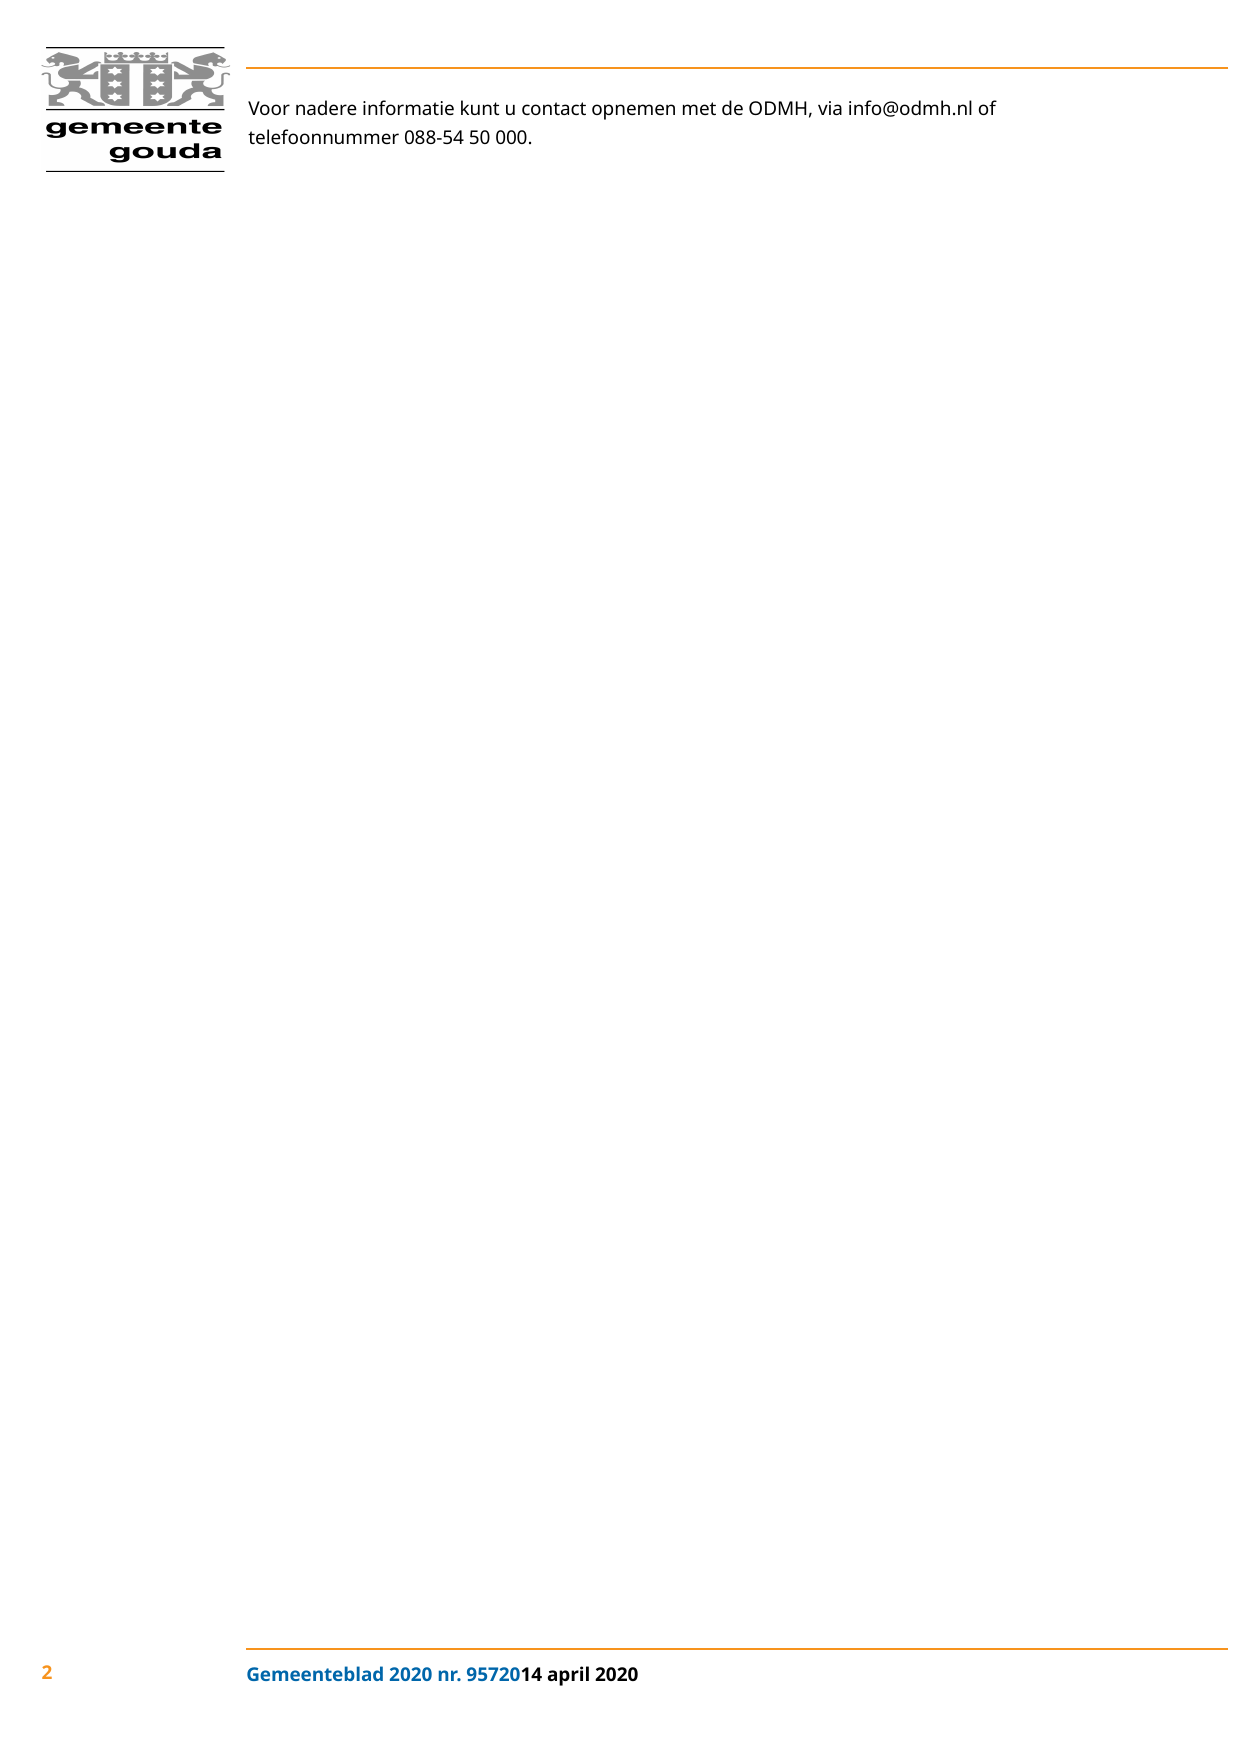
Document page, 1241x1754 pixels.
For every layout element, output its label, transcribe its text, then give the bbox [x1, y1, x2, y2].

picture [41, 47, 231, 172]
text Voor nadere informatie kunt u contact opnemen met de ODMH, via info@odmh.nl of telefoonnummer 088-54 50 000. [248, 95, 1152, 150]
